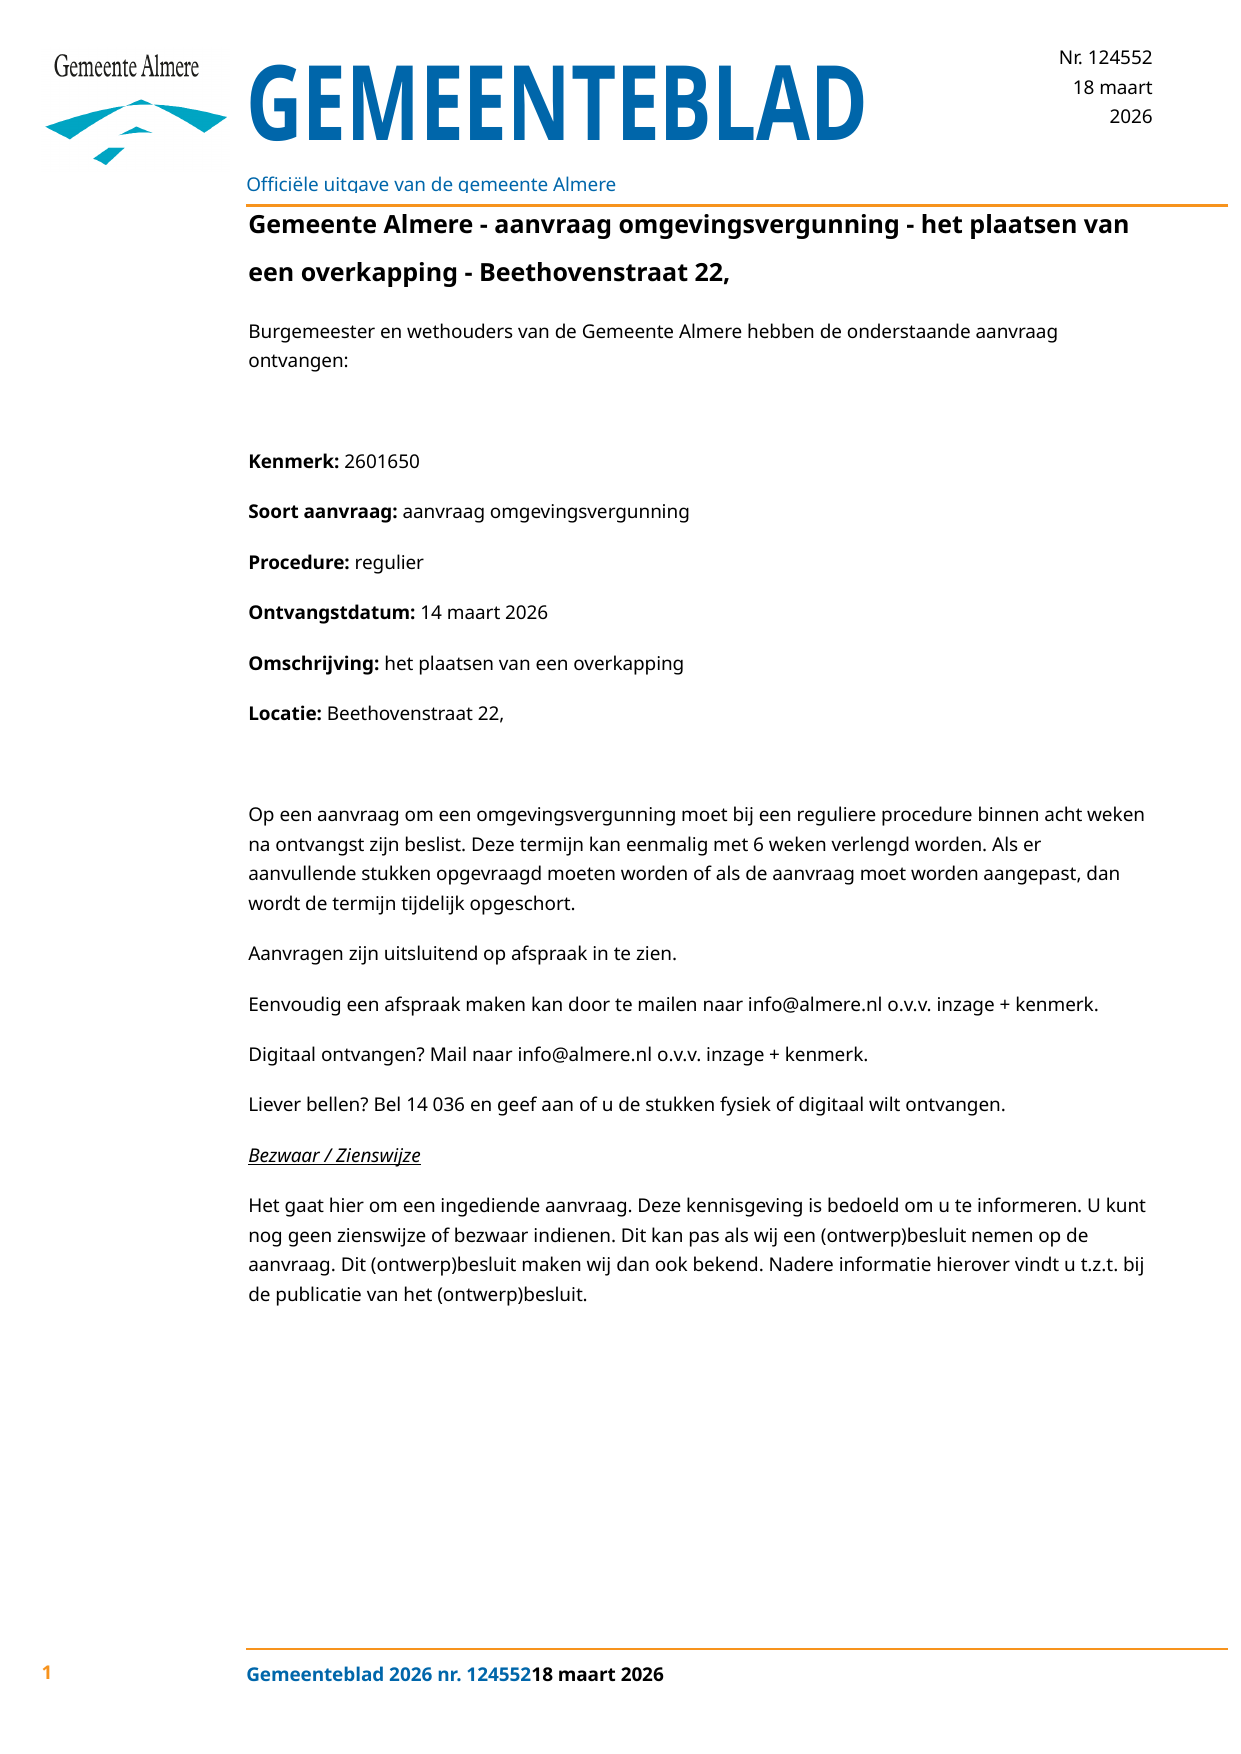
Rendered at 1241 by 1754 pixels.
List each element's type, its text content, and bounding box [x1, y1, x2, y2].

text Gemeente Almere - aanvraag omgevingsvergunning - het plaatsen van een overkapping - Beethovenstraat 22, [248, 207, 1152, 288]
text Soort aanvraag: aanvraag omgevingsvergunning [248, 499, 1152, 524]
text Liever bellen? Bel 14 036 en geef aan of u de stukken fysiek of digitaal wilt ontvangen. [248, 1092, 1152, 1117]
picture [41, 47, 231, 172]
text Locatie: Beethovenstraat 22, [248, 700, 1152, 726]
text Omschrijving: het plaatsen van een overkapping [248, 650, 1152, 676]
text Burgemeester en wethouders van de Gemeente Almere hebben de onderstaande aanvraag ontvangen: [248, 318, 1152, 373]
text Procedure: regulier [248, 549, 1152, 575]
text Op een aanvraag om een omgevingsvergunning moet bij een reguliere procedure binnen acht weken na ontvangst zijn beslist. Deze termijn kan eenmalig met 6 weken verlengd worden. Als er aanvullende stukken opgevraagd moeten worden of als de aanvraag moet worden aangepast, dan wordt de termijn tijdelijk opgeschort. [248, 801, 1152, 916]
text Het gaat hier om een ingediende aanvraag. Deze kennisgeving is bedoeld om u te informeren. U kunt nog geen zienswijze of bezwaar indienen. Dit kan pas als wij een (ontwerp)besluit nemen op de aanvraag. Dit (ontwerp)besluit maken wij dan ook bekend. Nadere informatie hierover vindt u t.z.t. bij de publicatie van het (ontwerp)besluit. [248, 1192, 1152, 1307]
text Bezwaar / Zienswijze [248, 1142, 1152, 1168]
text Digitaal ontvangen? Mail naar info@almere.nl o.v.v. inzage + kenmerk. [248, 1041, 1152, 1067]
text Aanvragen zijn uitsluitend op afspraak in te zien. [248, 940, 1152, 966]
text Kenmerk: 2601650 [248, 448, 1152, 474]
text Eenvoudig een afspraak maken kan door te mailen naar info@almere.nl o.v.v. inzage + kenmerk. [248, 991, 1152, 1017]
text Ontvangstdatum: 14 maart 2026 [248, 599, 1152, 625]
